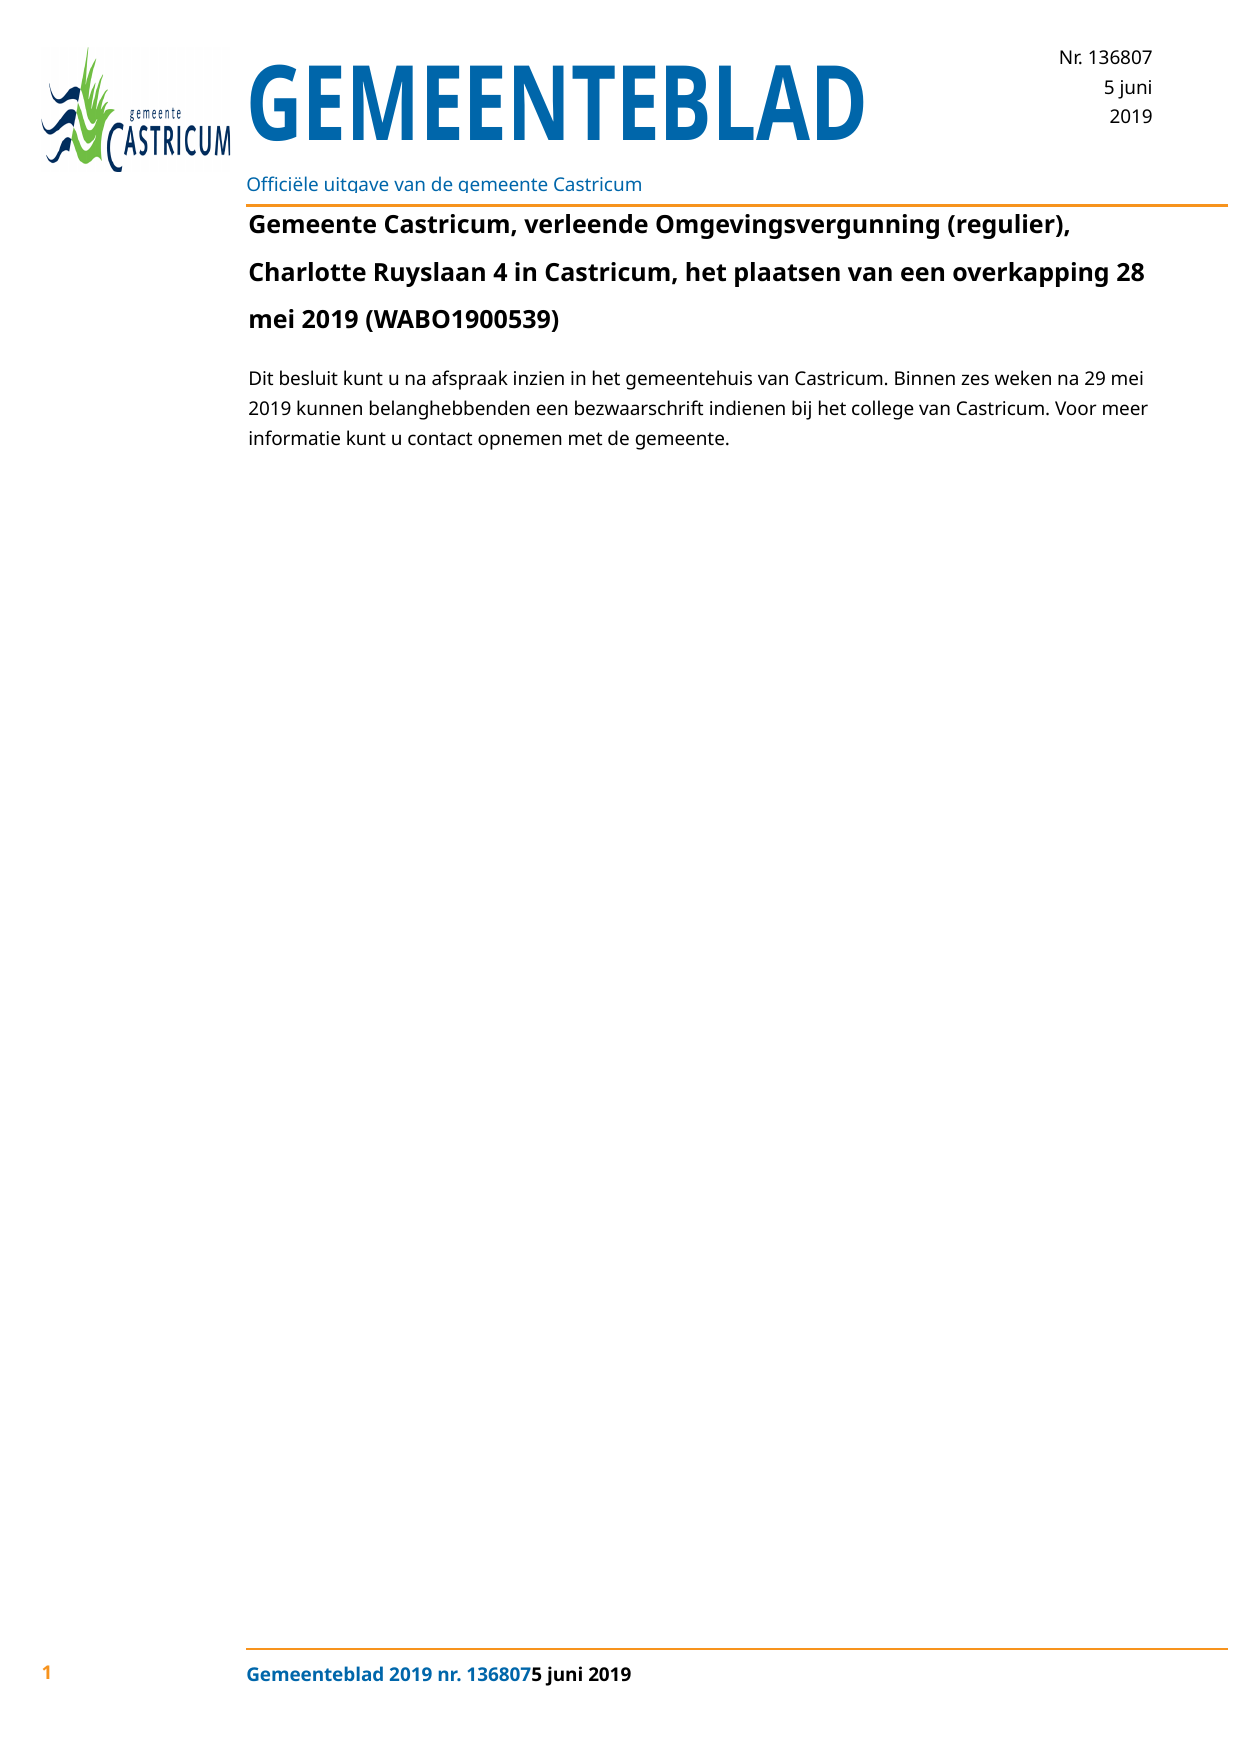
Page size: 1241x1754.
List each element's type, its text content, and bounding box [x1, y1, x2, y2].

picture [41, 47, 231, 172]
text Gemeente Castricum, verleende Omgevingsvergunning (regulier), Charlotte Ruyslaan 4 in Castricum, het plaatsen van een overkapping 28 mei 2019 (WABO1900539) [248, 207, 1152, 336]
text Dit besluit kunt u na afspraak inzien in het gemeentehuis van Castricum. Binnen zes weken na 29 mei 2019 kunnen belanghebbenden een bezwaarschrift indienen bij het college van Castricum. Voor meer informatie kunt u contact opnemen met de gemeente. [248, 366, 1152, 450]
